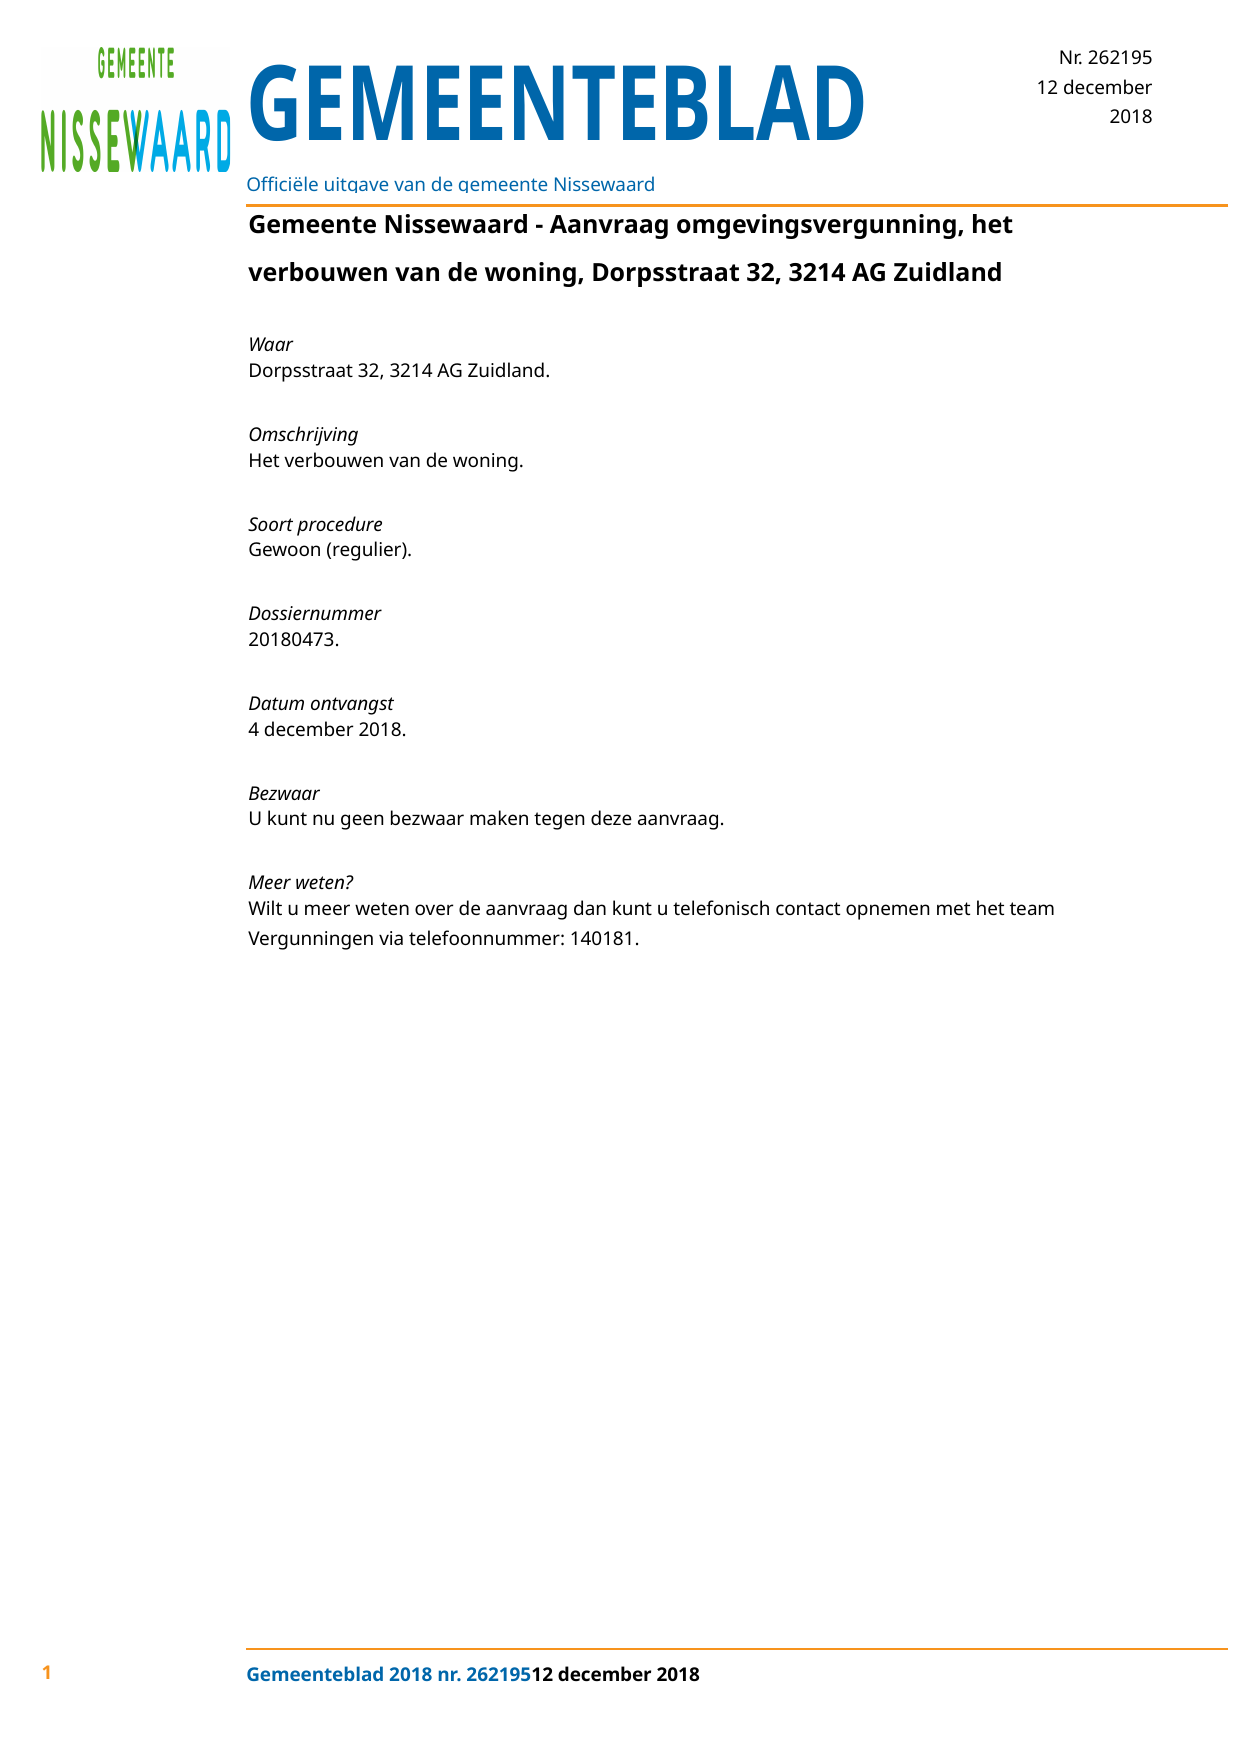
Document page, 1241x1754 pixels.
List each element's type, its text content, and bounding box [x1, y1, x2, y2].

text 4 december 2018. [248, 716, 1152, 742]
text Dorpsstraat 32, 3214 AG Zuidland. [248, 357, 1152, 383]
picture [154, 157, 165, 172]
text Soort procedure [248, 511, 1152, 537]
text 20180473. [248, 626, 1152, 652]
text Gewoon (regulier). [248, 537, 1152, 562]
text Gemeente Nissewaard - Aanvraag omgevingsvergunning, het verbouwen van de woning, Dorpsstraat 32, 3214 AG Zuidland [248, 207, 1152, 288]
picture [176, 157, 187, 172]
text Het verbouwen van de woning. [248, 447, 1152, 473]
text Meer weten? [248, 869, 1152, 895]
picture [200, 151, 206, 172]
text Omschrijving [248, 421, 1152, 447]
picture [201, 122, 206, 138]
text Wilt u meer weten over de aanvraag dan kunt u telefonisch contact opnemen met het team Vergunningen via telefoonnummer: 140181. [248, 895, 1152, 951]
picture [222, 122, 227, 160]
text Bezwaar [248, 780, 1152, 806]
text U kunt nu geen bezwaar maken tegen deze aanvraag. [248, 806, 1152, 831]
text Dossiernummer [248, 601, 1152, 626]
text Waar [248, 331, 1152, 357]
text Datum ontvangst [248, 690, 1152, 716]
picture [41, 47, 231, 172]
